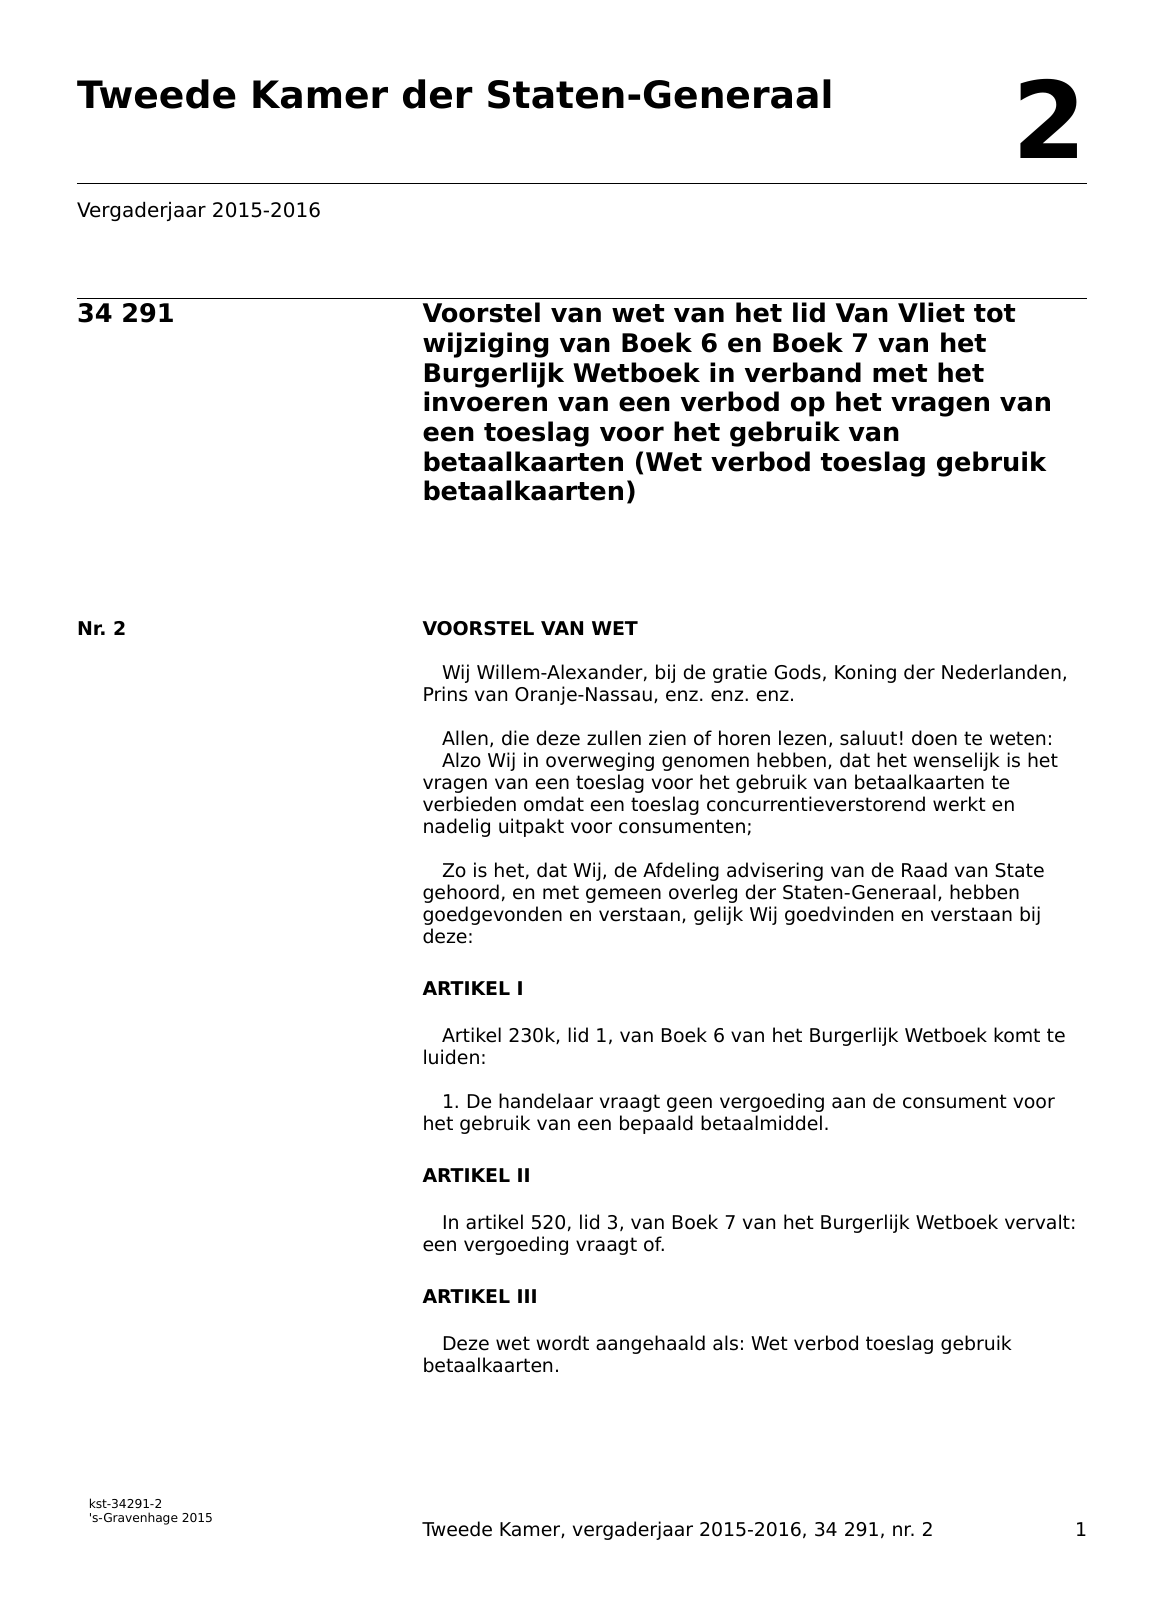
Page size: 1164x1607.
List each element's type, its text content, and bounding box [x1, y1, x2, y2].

text Deze wet wordt aangehaald als: Wet verbod toeslag gebruik betaalkaarten. [422, 1333, 1087, 1377]
table_header 2 [886, 59, 1087, 183]
text Wij Willem-Alexander, bij de gratie Gods, Koning der Nederlanden, Prins van Oranje-Nassau, enz. enz. enz. [422, 662, 1087, 706]
text In artikel 520, lid 3, van Boek 7 van het Burgerlijk Wetboek vervalt: een vergoeding vraagt of. [422, 1212, 1087, 1256]
subtitle ARTIKEL I [422, 978, 1087, 1000]
text Artikel 230k, lid 1, van Boek 6 van het Burgerlijk Wetboek komt te luiden: [422, 1025, 1087, 1069]
subtitle 34 291 Voorstel van wet van het lid Van Vliet tot wijziging van Boek 6 en Boek 7 van het Burgerlijk Wetboek in verband met het invoeren van een verbod op het vragen van een toeslag voor het gebruik van betaalkaarten (Wet verbod toeslag gebruik betaalkaarten) [77, 299, 1087, 507]
text Allen, die deze zullen zien of horen lezen, saluut! doen te weten: [422, 728, 1087, 750]
subtitle Nr. 2 VOORSTEL VAN WET [77, 618, 1087, 640]
text Alzo Wij in overweging genomen hebben, dat het wenselijk is het vragen van een toeslag voor het gebruik van betaalkaarten te verbieden omdat een toeslag concurrentieverstorend werkt en nadelig uitpakt voor consumenten; [422, 750, 1087, 838]
subtitle ARTIKEL III [422, 1286, 1087, 1308]
table_cell Vergaderjaar 2015-2016 [77, 184, 1087, 298]
table_header Tweede Kamer der Staten-Generaal [77, 59, 886, 183]
subtitle ARTIKEL II [422, 1165, 1087, 1187]
text Zo is het, dat Wij, de Afdeling advisering van de Raad van State gehoord, en met gemeen overleg der Staten-Generaal, hebben goedgevonden en verstaan, gelijk Wij goedvinden en verstaan bij deze: [422, 860, 1087, 948]
text kst-34291-2 [88, 1497, 323, 1511]
text 's-Gravenhage 2015 [88, 1511, 323, 1525]
text 1. De handelaar vraagt geen vergoeding aan de consument voor het gebruik van een bepaald betaalmiddel. [422, 1091, 1087, 1135]
